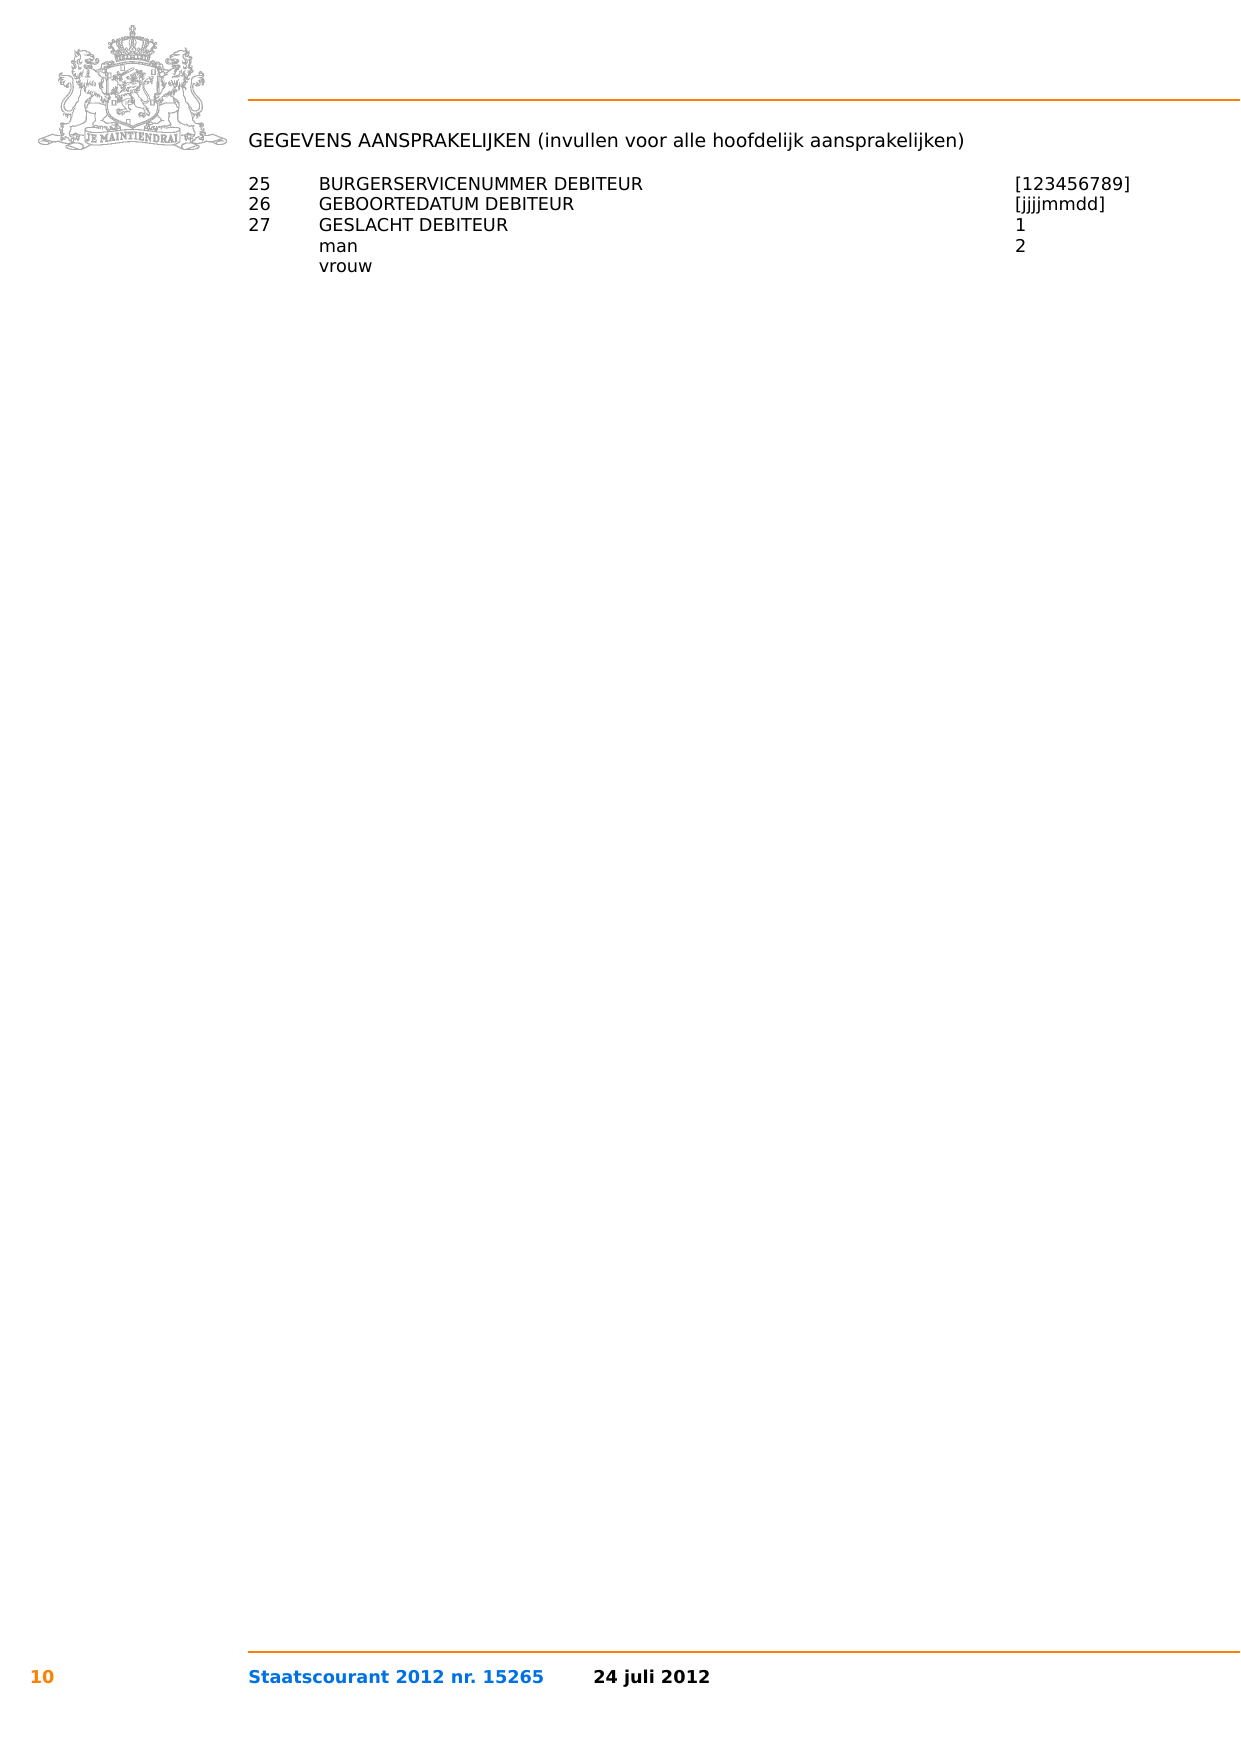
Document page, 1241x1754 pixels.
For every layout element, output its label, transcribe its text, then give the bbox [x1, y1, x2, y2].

table_cell GEBOORTEDATUM DEBITEUR [313, 194, 1009, 215]
table_cell 27 [248, 215, 313, 277]
picture [38, 25, 227, 150]
table_cell 1 2 [1009, 215, 1163, 277]
table_header [123456789] [1009, 174, 1163, 194]
table_cell [jjjjmmdd] [1009, 194, 1163, 215]
text GEGEVENS AANSPRAKELIJKEN (invullen voor alle hoofdelijk aansprakelijken) [248, 130, 1163, 152]
table_cell 26 [248, 194, 313, 215]
table_header 25 [248, 174, 313, 194]
table_cell GESLACHT DEBITEUR man vrouw [313, 215, 1009, 277]
table_header BURGERSERVICENUMMER DEBITEUR [313, 174, 1009, 194]
